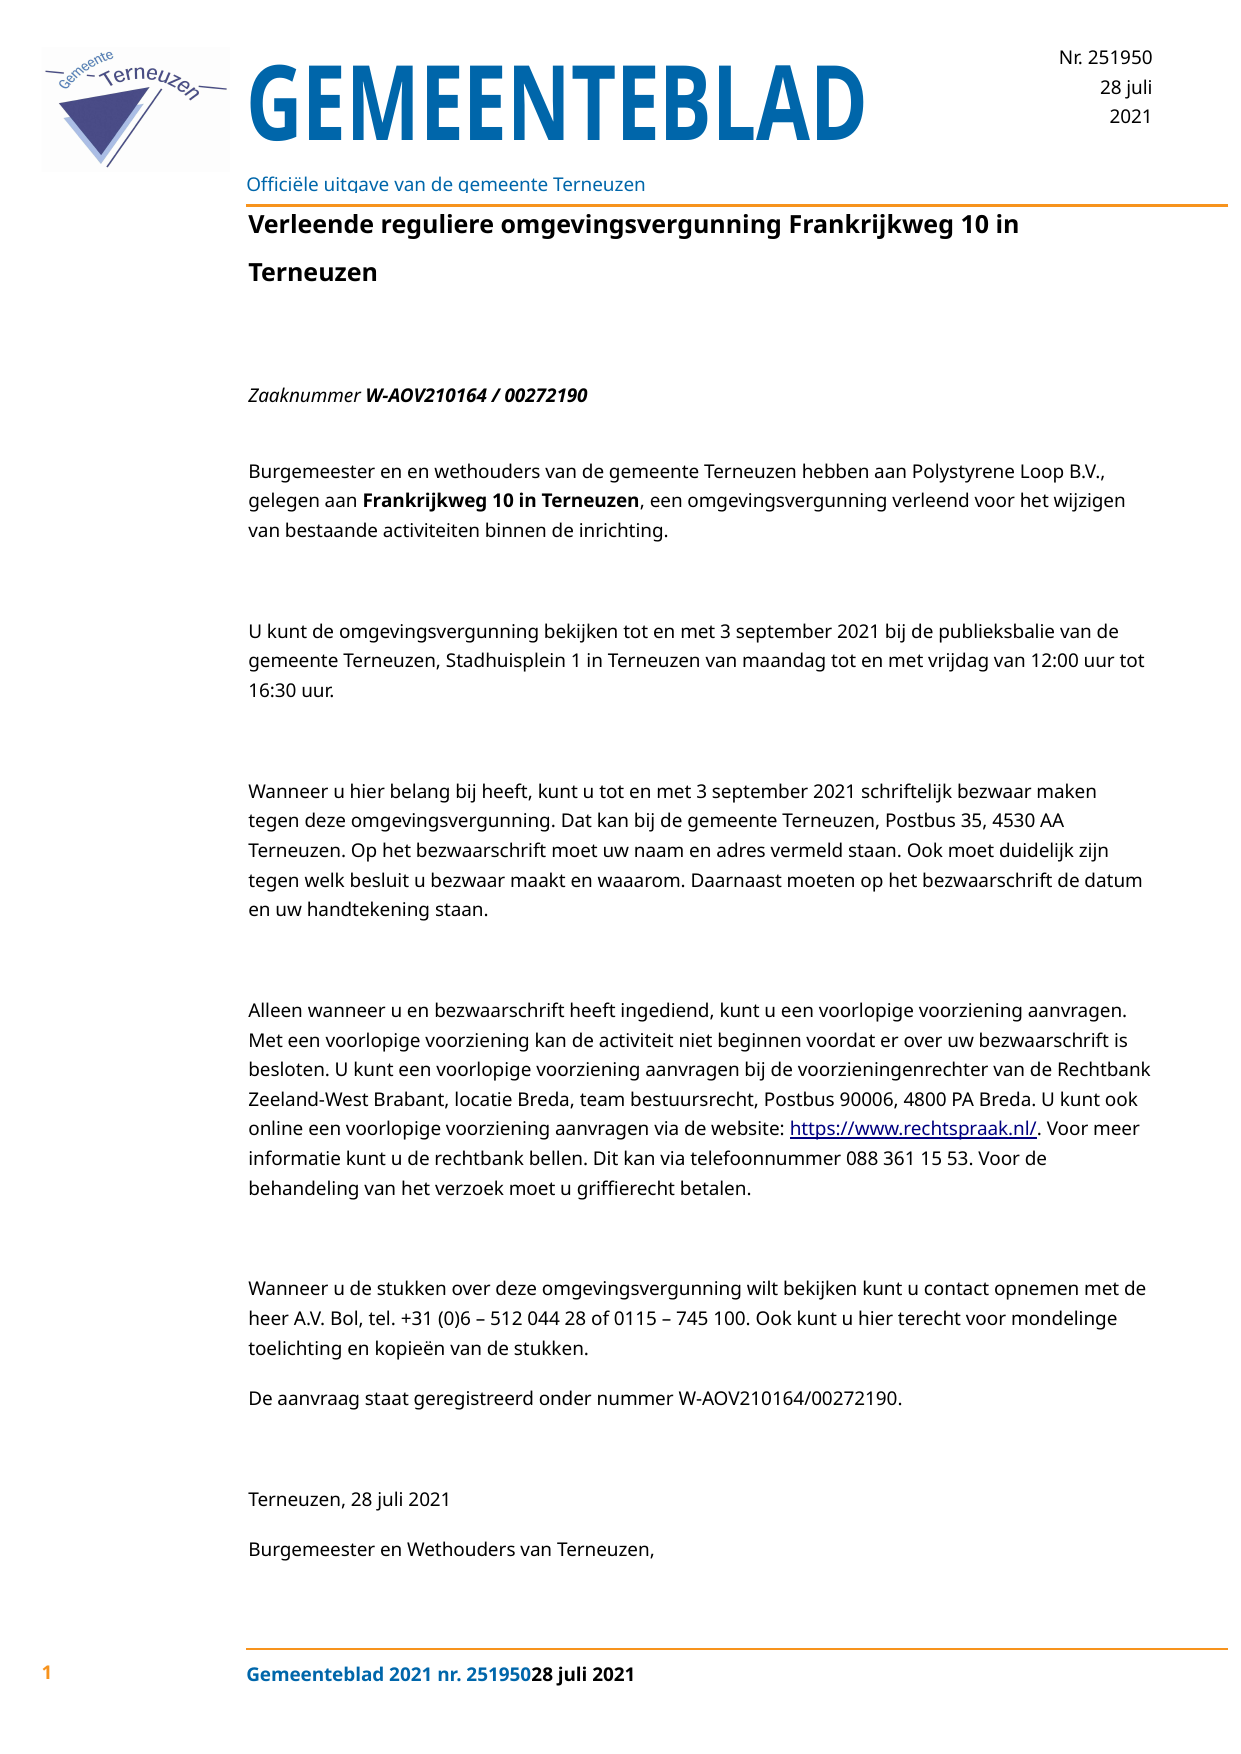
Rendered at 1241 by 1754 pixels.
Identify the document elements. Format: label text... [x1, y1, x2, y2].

text Verleende reguliere omgevingsvergunning Frankrijkweg 10 in Terneuzen [248, 207, 1152, 288]
table_header Burgemeester en Wethouders van Terneuzen, [248, 1536, 1152, 1562]
picture [41, 47, 231, 172]
text Wanneer u hier belang bij heeft, kunt u tot en met 3 september 2021 schriftelijk bezwaar maken tegen deze omgevingsvergunning. Dat kan bij de gemeente Terneuzen, Postbus 35, 4530 AA Terneuzen. Op het bezwaarschrift moet uw naam en adres vermeld staan. Ook moet duidelijk zijn tegen welk besluit u bezwaar maakt en waaarom. Daarnaast moeten op het bezwaarschrift de datum en uw handtekening staan. [248, 778, 1152, 922]
text Burgemeester en en wethouders van de gemeente Terneuzen hebben aan Polystyrene Loop B.V., gelegen aan Frankrijkweg 10 in Terneuzen, een omgevingsvergunning verleend voor het wijzigen van bestaande activiteiten binnen de inrichting. [248, 458, 1152, 543]
text Terneuzen, 28 juli 2021 [248, 1486, 1152, 1512]
text Alleen wanneer u en bezwaarschrift heeft ingediend, kunt u een voorlopige voorziening aanvragen. Met een voorlopige voorziening kan de activiteit niet beginnen voordat er over uw bezwaarschrift is besloten. U kunt een voorlopige voorziening aanvragen bij de voorzieningenrechter van de Rechtbank Zeeland-West Brabant, locatie Breda, team bestuursrecht, Postbus 90006, 4800 PA Breda. U kunt ook online een voorlopige voorziening aanvragen via de website: https://www.rechtspraak.nl/. Voor meer informatie kunt u de rechtbank bellen. Dit kan via telefoonnummer 088 361 15 53. Voor de behandeling van het verzoek moet u griffierecht betalen. [248, 997, 1152, 1200]
text Wanneer u de stukken over deze omgevingsvergunning wilt bekijken kunt u contact opnemen met de heer A.V. Bol, tel. +31 (0)6 – 512 044 28 of 0115 – 745 100. Ook kunt u hier terecht voor mondelinge toelichting en kopieën van de stukken. [248, 1276, 1152, 1360]
text Zaaknummer W-AOV210164 / 00272190 [248, 382, 1152, 408]
text De aanvraag staat geregistreerd onder nummer W-AOV210164/00272190. [248, 1385, 1152, 1411]
text U kunt de omgevingsvergunning bekijken tot en met 3 september 2021 bij de publieksbalie van de gemeente Terneuzen, Stadhuisplein 1 in Terneuzen van maandag tot en met vrijdag van 12:00 uur tot 16:30 uur. [248, 618, 1152, 703]
